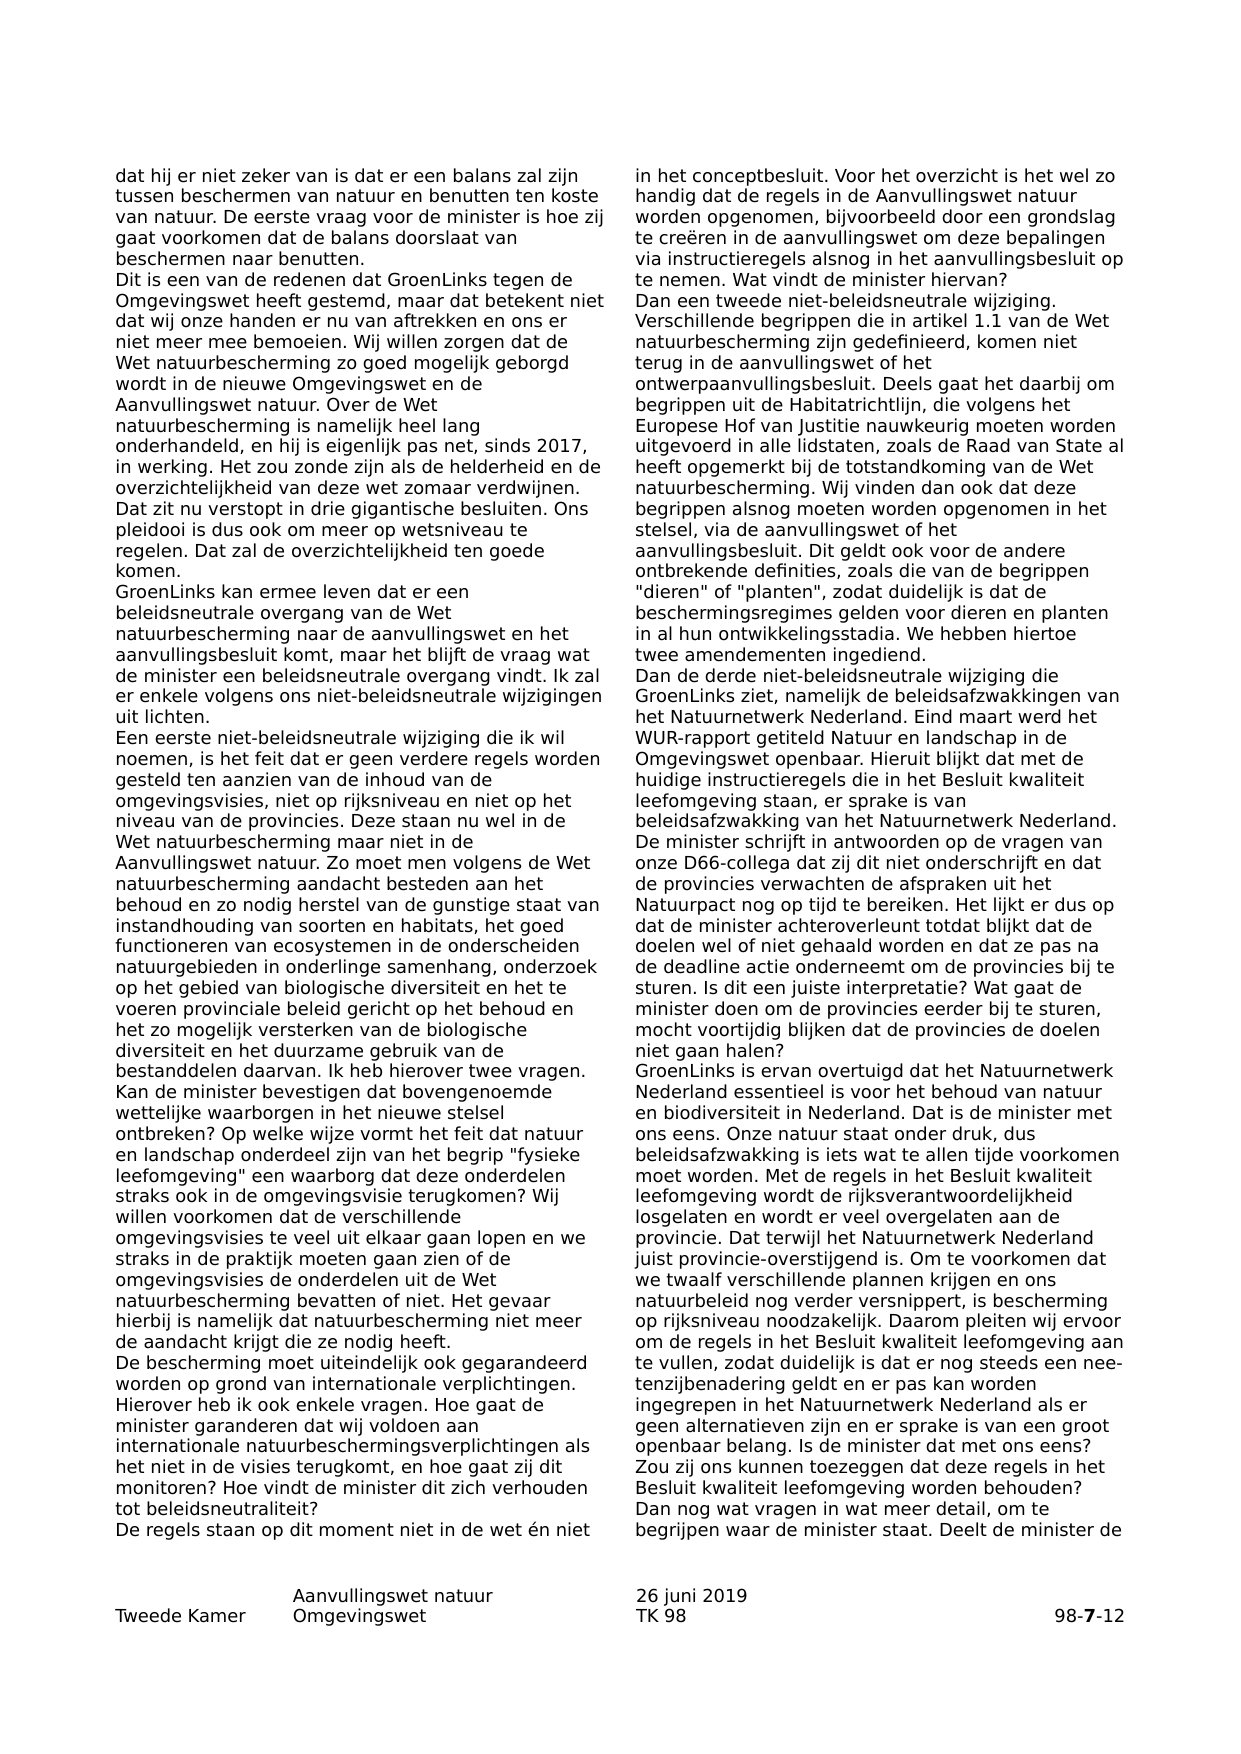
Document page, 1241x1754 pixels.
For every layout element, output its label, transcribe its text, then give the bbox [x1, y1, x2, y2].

text dat hij er niet zeker van is dat er een balans zal zijn tussen beschermen van natuur en benutten ten koste van natuur. De eerste vraag voor de minister is hoe zij gaat voorkomen dat de balans doorslaat van beschermen naar benutten. [115, 165, 605, 269]
text Dan de derde niet-beleidsneutrale wijziging die GroenLinks ziet, namelijk de beleidsafzwakkingen van het Natuurnetwerk Nederland. Eind maart werd het WUR-rapport getiteld Natuur en landschap in de Omgevingswet openbaar. Hieruit blijkt dat met de huidige instructieregels die in het Besluit kwaliteit leefomgeving staan, er sprake is van beleidsafzwakking van het Natuurnetwerk Nederland. De minister schrijft in antwoorden op de vragen van onze D66-collega dat zij dit niet onderschrijft en dat de provincies verwachten de afspraken uit het Natuurpact nog op tijd te bereiken. Het lijkt er dus op dat de minister achteroverleunt totdat blijkt dat de doelen wel of niet gehaald worden en dat ze pas na de deadline actie onderneemt om de provincies bij te sturen. Is dit een juiste interpretatie? Wat gaat de minister doen om de provincies eerder bij te sturen, mocht voortijdig blijken dat de provincies de doelen niet gaan halen? [635, 665, 1125, 1061]
text GroenLinks kan ermee leven dat er een beleidsneutrale overgang van de Wet natuurbescherming naar de aanvullingswet en het aanvullingsbesluit komt, maar het blijft de vraag wat de minister een beleidsneutrale overgang vindt. Ik zal er enkele volgens ons niet-beleidsneutrale wijzigingen uit lichten. [115, 582, 605, 728]
text Een eerste niet-beleidsneutrale wijziging die ik wil noemen, is het feit dat er geen verdere regels worden gesteld ten aanzien van de inhoud van de omgevingsvisies, niet op rijksniveau en niet op het niveau van de provincies. Deze staan nu wel in de Wet natuurbescherming maar niet in de Aanvullingswet natuur. Zo moet men volgens de Wet natuurbescherming aandacht besteden aan het behoud en zo nodig herstel van de gunstige staat van instandhouding van soorten en habitats, het goed functioneren van ecosystemen in de onderscheiden natuurgebieden in onderlinge samenhang, onderzoek op het gebied van biologische diversiteit en het te voeren provinciale beleid gericht op het behoud en het zo mogelijk versterken van de biologische diversiteit en het duurzame gebruik van de bestanddelen daarvan. Ik heb hierover twee vragen. Kan de minister bevestigen dat bovengenoemde wettelijke waarborgen in het nieuwe stelsel ontbreken? Op welke wijze vormt het feit dat natuur en landschap onderdeel zijn van het begrip "fysieke leefomgeving" een waarborg dat deze onderdelen straks ook in de omgevingsvisie terugkomen? Wij willen voorkomen dat de verschillende omgevingsvisies te veel uit elkaar gaan lopen en we straks in de praktijk moeten gaan zien of de omgevingsvisies de onderdelen uit de Wet natuurbescherming bevatten of niet. Het gevaar hierbij is namelijk dat natuurbescherming niet meer de aandacht krijgt die ze nodig heeft. [115, 728, 605, 1353]
text Dan een tweede niet-beleidsneutrale wijziging. Verschillende begrippen die in artikel 1.1 van de Wet natuurbescherming zijn gedefinieerd, komen niet terug in de aanvullingswet of het ontwerpaanvullingsbesluit. Deels gaat het daarbij om begrippen uit de Habitatrichtlijn, die volgens het Europese Hof van Justitie nauwkeurig moeten worden uitgevoerd in alle lidstaten, zoals de Raad van State al heeft opgemerkt bij de totstandkoming van de Wet natuurbescherming. Wij vinden dan ook dat deze begrippen alsnog moeten worden opgenomen in het stelsel, via de aanvullingswet of het aanvullingsbesluit. Dit geldt ook voor de andere ontbrekende definities, zoals die van de begrippen "dieren" of "planten", zodat duidelijk is dat de beschermingsregimes gelden voor dieren en planten in al hun ontwikkelingsstadia. We hebben hiertoe twee amendementen ingediend. [635, 290, 1125, 665]
text Dan nog wat vragen in wat meer detail, om te begrijpen waar de minister staat. Deelt de minister de [635, 1499, 1125, 1540]
text in het conceptbesluit. Voor het overzicht is het wel zo handig dat de regels in de Aanvullingswet natuur worden opgenomen, bijvoorbeeld door een grondslag te creëren in de aanvullingswet om deze bepalingen via instructieregels alsnog in het aanvullingsbesluit op te nemen. Wat vindt de minister hiervan? [635, 165, 1125, 290]
text De bescherming moet uiteindelijk ook gegarandeerd worden op grond van internationale verplichtingen. Hierover heb ik ook enkele vragen. Hoe gaat de minister garanderen dat wij voldoen aan internationale natuurbeschermingsverplichtingen als het niet in de visies terugkomt, en hoe gaat zij dit monitoren? Hoe vindt de minister dit zich verhouden tot beleidsneutraliteit? [115, 1353, 605, 1519]
text Dit is een van de redenen dat GroenLinks tegen de Omgevingswet heeft gestemd, maar dat betekent niet dat wij onze handen er nu van aftrekken en ons er niet meer mee bemoeien. Wij willen zorgen dat de Wet natuurbescherming zo goed mogelijk geborgd wordt in de nieuwe Omgevingswet en de Aanvullingswet natuur. Over de Wet natuurbescherming is namelijk heel lang onderhandeld, en hij is eigenlijk pas net, sinds 2017, in werking. Het zou zonde zijn als de helderheid en de overzichtelijkheid van deze wet zomaar verdwijnen. Dat zit nu verstopt in drie gigantische besluiten. Ons pleidooi is dus ook om meer op wetsniveau te regelen. Dat zal de overzichtelijkheid ten goede komen. [115, 269, 605, 582]
text De regels staan op dit moment niet in de wet én niet [115, 1519, 605, 1540]
text GroenLinks is ervan overtuigd dat het Natuurnetwerk Nederland essentieel is voor het behoud van natuur en biodiversiteit in Nederland. Dat is de minister met ons eens. Onze natuur staat onder druk, dus beleidsafzwakking is iets wat te allen tijde voorkomen moet worden. Met de regels in het Besluit kwaliteit leefomgeving wordt de rijksverantwoordelijkheid losgelaten en wordt er veel overgelaten aan de provincie. Dat terwijl het Natuurnetwerk Nederland juist provincie-overstijgend is. Om te voorkomen dat we twaalf verschillende plannen krijgen en ons natuurbeleid nog verder versnippert, is bescherming op rijksniveau noodzakelijk. Daarom pleiten wij ervoor om de regels in het Besluit kwaliteit leefomgeving aan te vullen, zodat duidelijk is dat er nog steeds een nee-tenzijbenadering geldt en er pas kan worden ingegrepen in het Natuurnetwerk Nederland als er geen alternatieven zijn en er sprake is van een groot openbaar belang. Is de minister dat met ons eens? Zou zij ons kunnen toezeggen dat deze regels in het Besluit kwaliteit leefomgeving worden behouden? [635, 1061, 1125, 1499]
